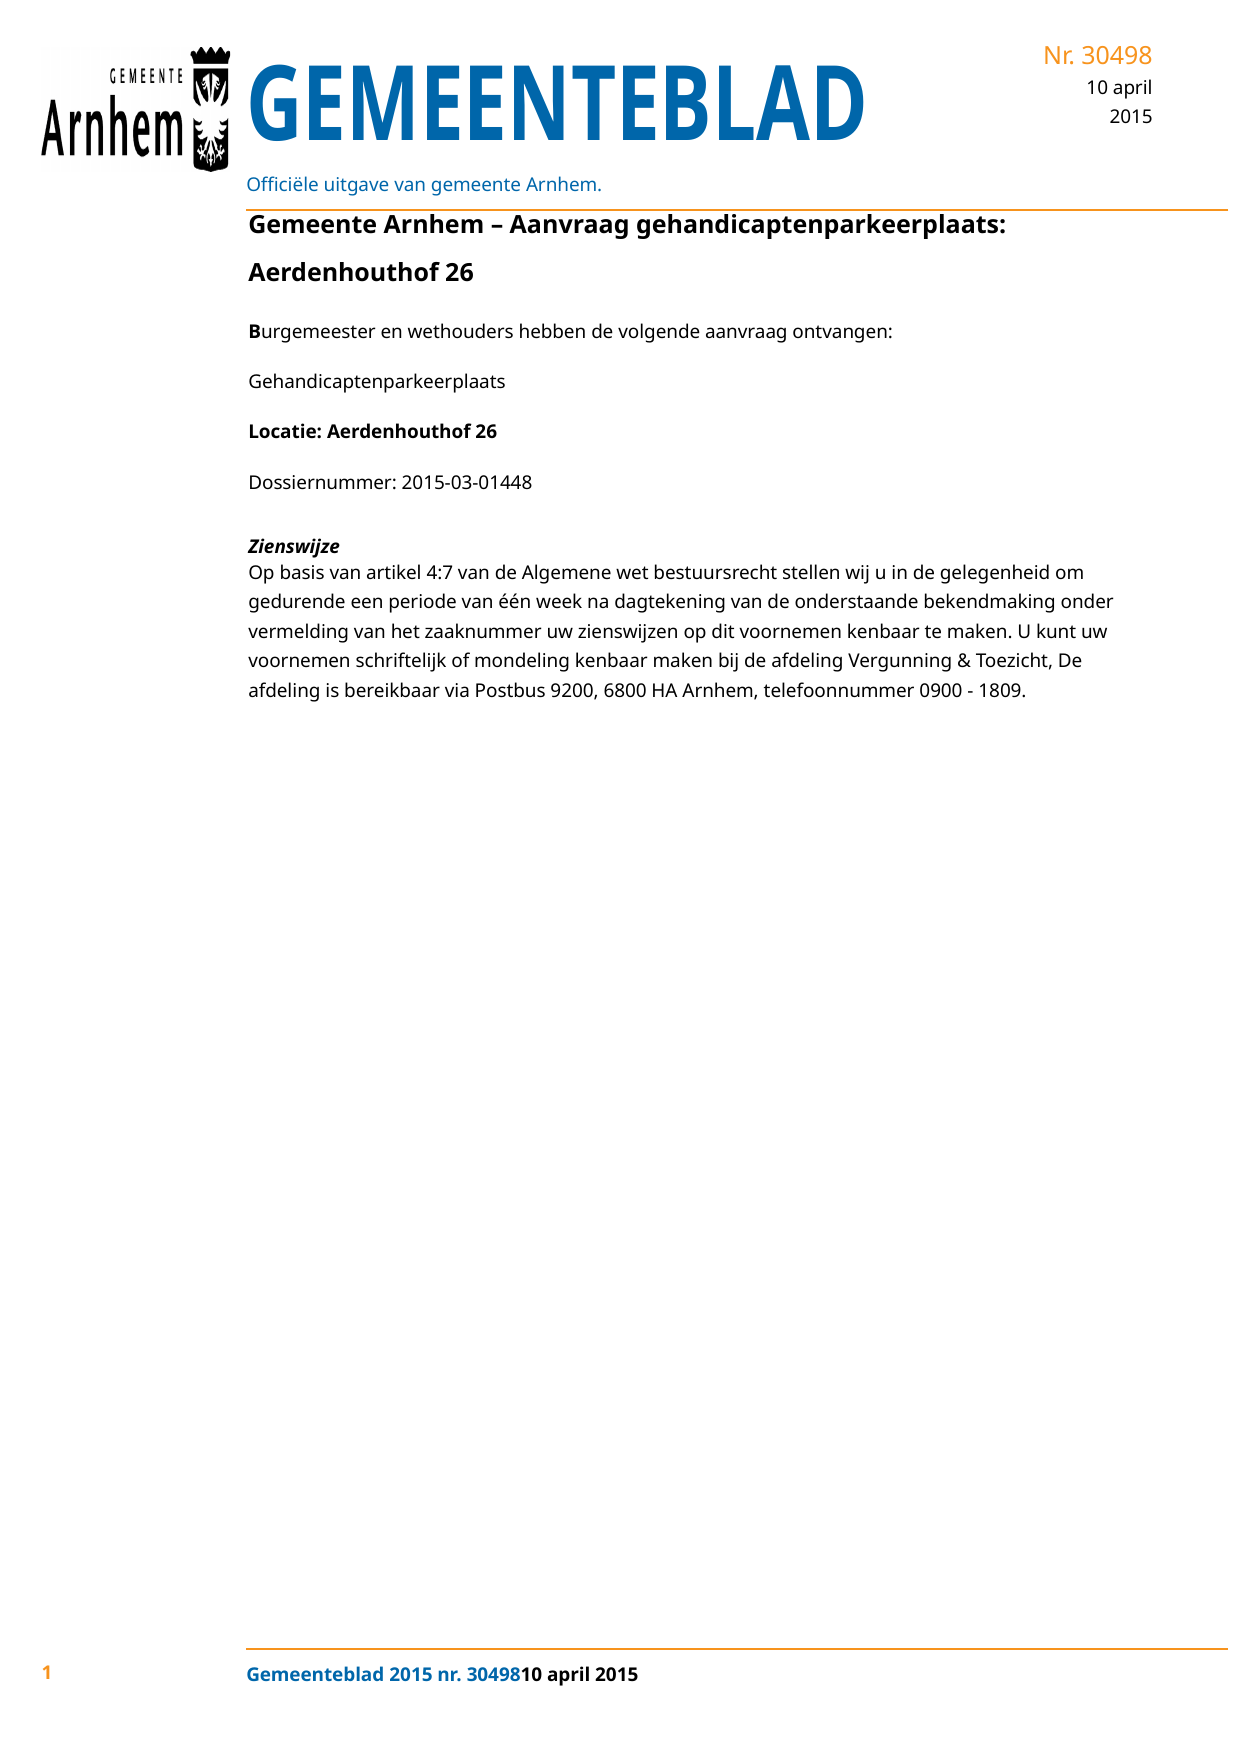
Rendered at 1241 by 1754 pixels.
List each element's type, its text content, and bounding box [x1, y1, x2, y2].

text Op basis van artikel 4:7 van de Algemene wet bestuursrecht stellen wij u in de gelegenheid om gedurende een periode van één week na dagtekening van de onderstaande bekendmaking onder vermelding van het zaaknummer uw zienswijzen op dit voornemen kenbaar te maken. U kunt uw voornemen schriftelijk of mondeling kenbaar maken bij de afdeling Vergunning & Toezicht, De afdeling is bereikbaar via Postbus 9200, 6800 HA Arnhem, telefoonnummer 0900 - 1809. [248, 559, 1152, 703]
text Burgemeester en wethouders hebben de volgende aanvraag ontvangen: [248, 318, 1152, 344]
text Dossiernummer: 2015-03-01448 [248, 469, 1152, 495]
text Zienswijze [248, 533, 1152, 559]
picture [41, 47, 231, 172]
text Gehandicaptenparkeerplaats [248, 368, 1152, 394]
text Locatie: Aerdenhouthof 26 [248, 419, 1152, 444]
text Gemeente Arnhem – Aanvraag gehandicaptenparkeerplaats: Aerdenhouthof 26 [248, 211, 1152, 288]
